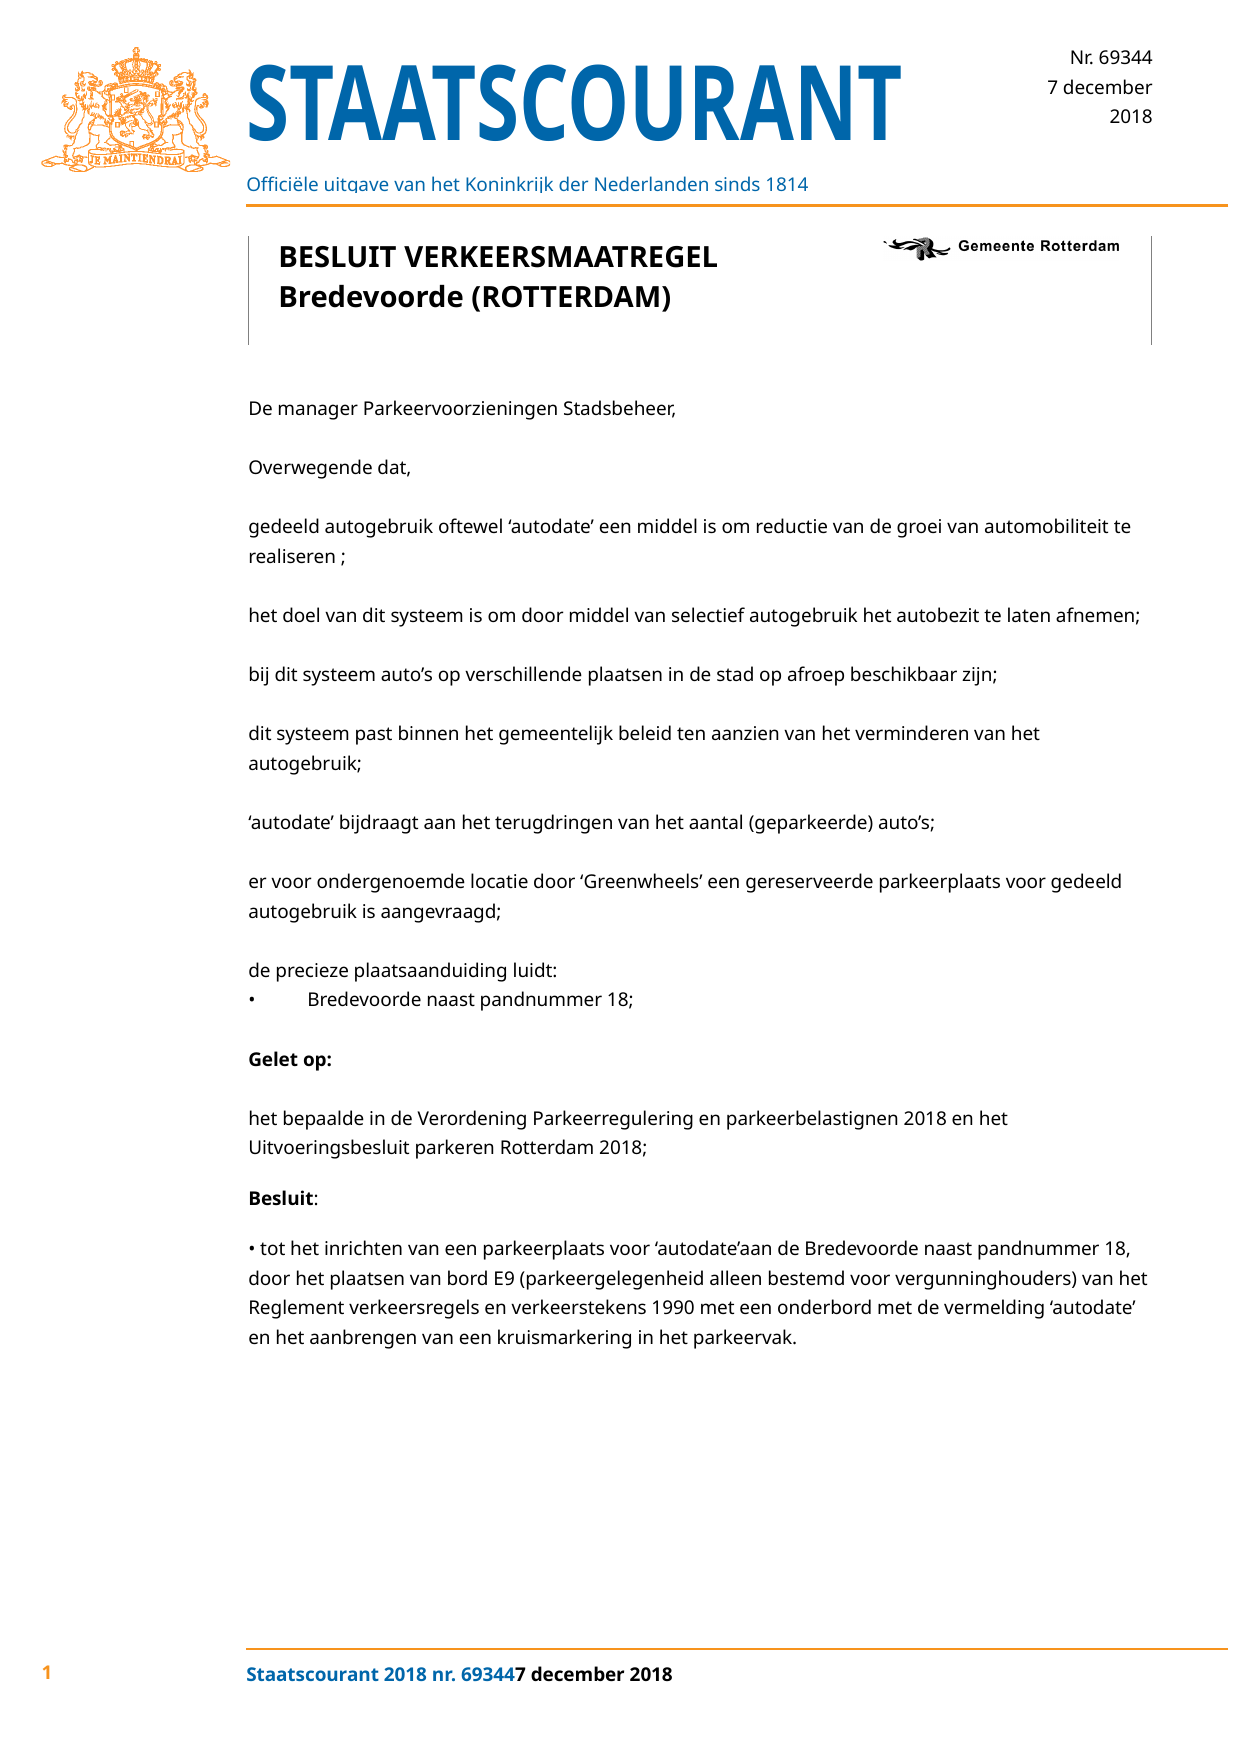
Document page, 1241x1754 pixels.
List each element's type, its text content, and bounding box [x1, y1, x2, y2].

list Bredevoorde naast pandnummer 18; [248, 987, 1152, 1012]
text Overwegende dat, [248, 454, 1152, 480]
table_header [850, 236, 1151, 345]
text De manager Parkeervoorzieningen Stadsbeheer, [248, 395, 1152, 421]
text bij dit systeem auto’s op verschillende plaatsen in de stad op afroep beschikbaar zijn; [248, 661, 1152, 687]
text er voor ondergenoemde locatie door ‘Greenwheels’ een gereserveerde parkeerplaats voor gedeeld autogebruik is aangevraagd; [248, 868, 1152, 924]
text het bepaalde in de Verordening Parkeerregulering en parkeerbelastignen 2018 en het Uitvoeringsbesluit parkeren Rotterdam 2018; [248, 1105, 1152, 1160]
picture [882, 236, 1119, 261]
text de precieze plaatsaanduiding luidt: [248, 957, 1152, 983]
text het doel van dit systeem is om door middel van selectief autogebruik het autobezit te laten afnemen; [248, 602, 1152, 628]
text gedeeld autogebruik oftewel ‘autodate’ een middel is om reductie van de groei van automobiliteit te realiseren ; [248, 513, 1152, 569]
text Besluit: [248, 1185, 1152, 1211]
text Gelet op: [248, 1046, 1152, 1072]
table_header BESLUIT VERKEERSMAATREGEL Bredevoorde (ROTTERDAM) [249, 236, 850, 345]
text ‘autodate’ bijdraagt aan het terugdringen van het aantal (geparkeerde) auto’s; [248, 809, 1152, 835]
text • tot het inrichten van een parkeerplaats voor ‘autodate’aan de Bredevoorde naast pandnummer 18, door het plaatsen van bord E9 (parkeergelegenheid alleen bestemd voor vergunninghouders) van het Reglement verkeersregels en verkeerstekens 1990 met een onderbord met de vermelding ‘autodate’ en het aanbrengen van een kruismarkering in het parkeervak. [248, 1235, 1152, 1350]
picture [41, 47, 231, 172]
text dit systeem past binnen het gemeentelijk beleid ten aanzien van het verminderen van het autogebruik; [248, 720, 1152, 776]
